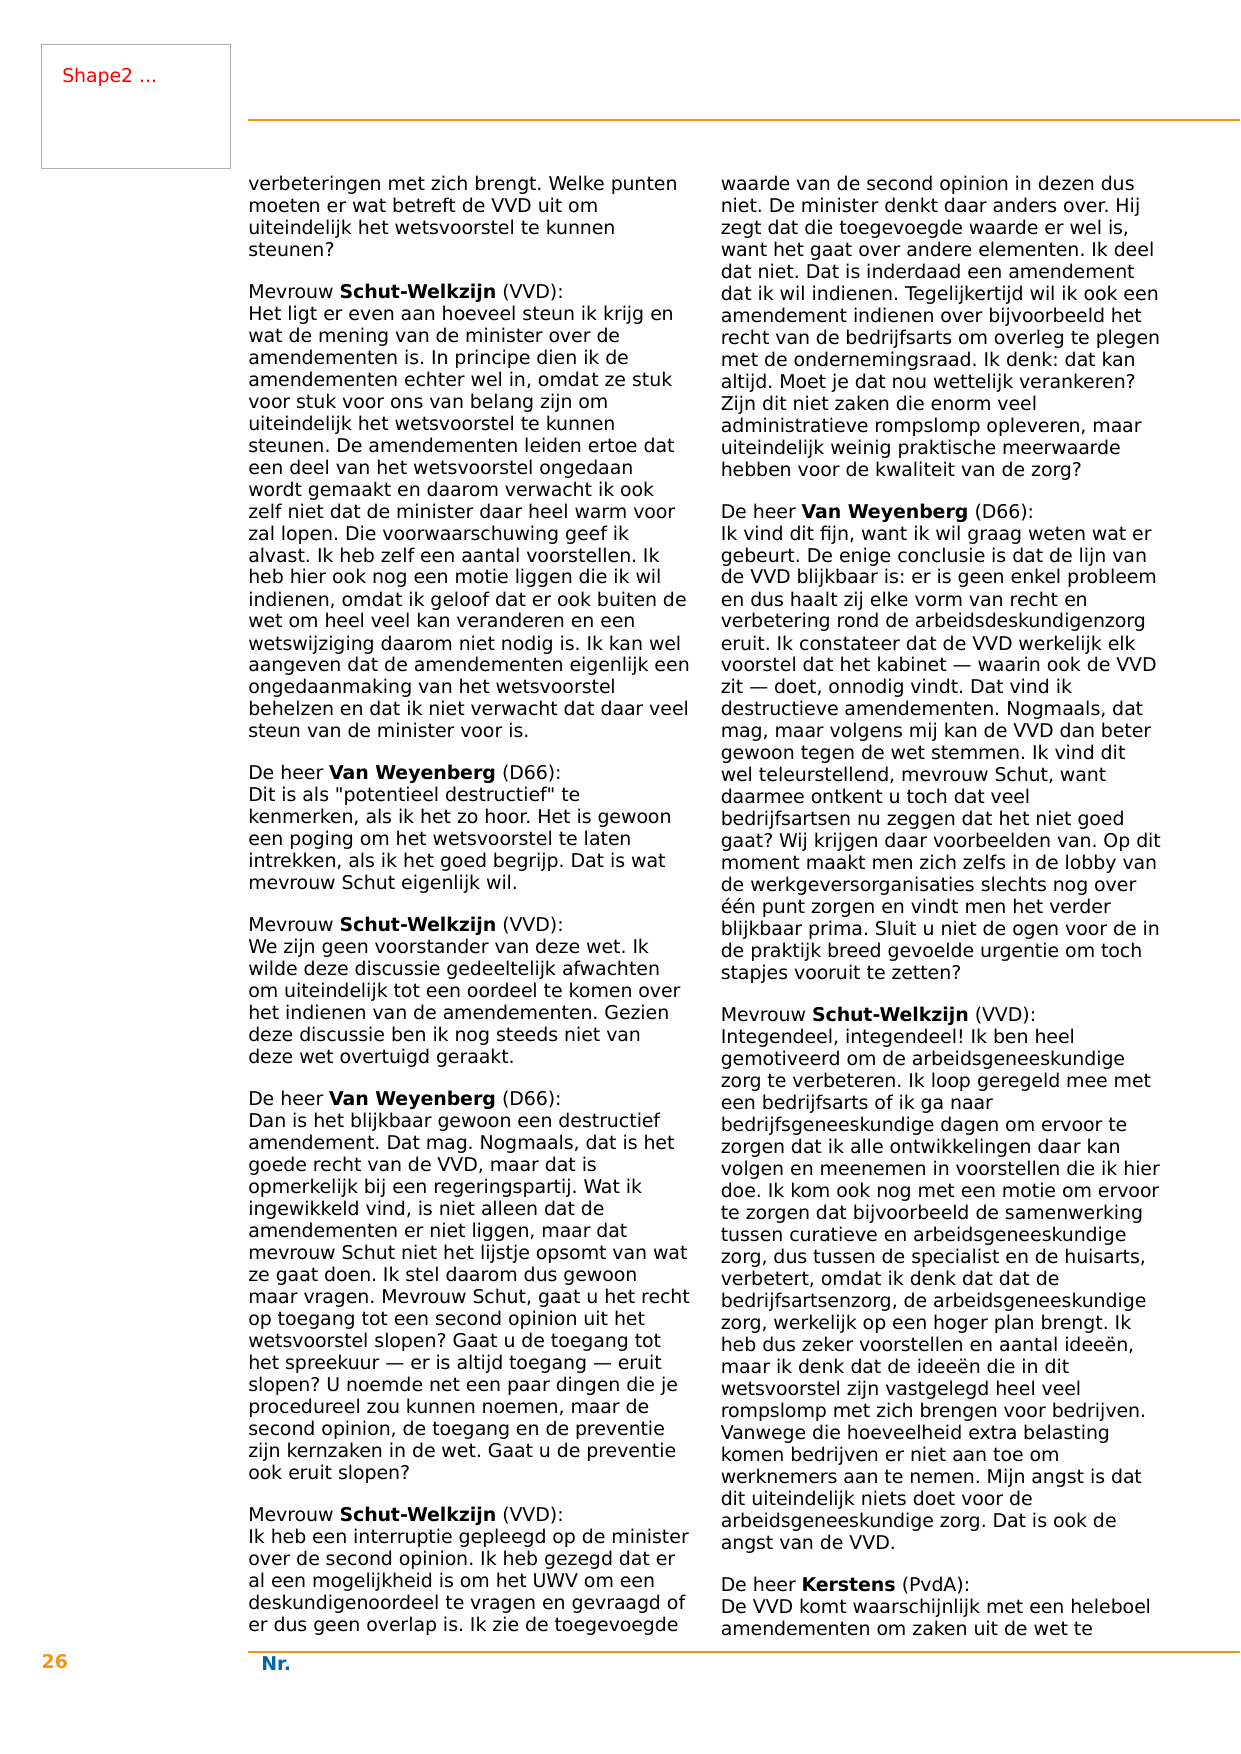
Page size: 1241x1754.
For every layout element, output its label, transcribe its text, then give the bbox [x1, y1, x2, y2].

text De VVD komt waarschijnlijk met een heleboel amendementen om zaken uit de wet te [721, 1596, 1163, 1639]
text Mevrouw Schut-Welkzijn (VVD): [248, 281, 691, 303]
text Het ligt er even aan hoeveel steun ik krijg en wat de mening van de minister over de amendementen is. In principe dien ik de amendementen echter wel in, omdat ze stuk voor stuk voor ons van belang zijn om uiteindelijk het wetsvoorstel te kunnen steunen. De amendementen leiden ertoe dat een deel van het wetsvoorstel ongedaan wordt gemaakt en daarom verwacht ik ook zelf niet dat de minister daar heel warm voor zal lopen. Die voorwaarschuwing geef ik alvast. Ik heb zelf een aantal voorstellen. Ik heb hier ook nog een motie liggen die ik wil indienen, omdat ik geloof dat er ook buiten de wet om heel veel kan veranderen en een wetswijziging daarom niet nodig is. Ik kan wel aangeven dat de amendementen eigenlijk een ongedaanmaking van het wetsvoorstel behelzen en dat ik niet verwacht dat daar veel steun van de minister voor is. [248, 303, 691, 742]
text Ik heb een interruptie gepleegd op de minister over de second opinion. Ik heb gezegd dat er al een mogelijkheid is om het UWV om een deskundigenoordeel te vragen en gevraagd of er dus geen overlap is. Ik zie de toegevoegde [248, 1526, 691, 1636]
text Ik vind dit fijn, want ik wil graag weten wat er gebeurt. De enige conclusie is dat de lijn van de VVD blijkbaar is: er is geen enkel probleem en dus haalt zij elke vorm van recht en verbetering rond de arbeidsdeskundigenzorg eruit. Ik constateer dat de VVD werkelijk elk voorstel dat het kabinet — waarin ook de VVD zit — doet, onnodig vindt. Dat vind ik destructieve amendementen. Nogmaals, dat mag, maar volgens mij kan de VVD dan beter gewoon tegen de wet stemmen. Ik vind dit wel teleurstellend, mevrouw Schut, want daarmee ontkent u toch dat veel bedrijfsartsen nu zeggen dat het niet goed gaat? Wij krijgen daar voorbeelden van. Op dit moment maakt men zich zelfs in de lobby van de werkgeversorganisaties slechts nog over één punt zorgen en vindt men het verder blijkbaar prima. Sluit u niet de ogen voor de in de praktijk breed gevoelde urgentie om toch stapjes vooruit te zetten? [721, 522, 1163, 984]
text Dit is als "potentieel destructief" te kenmerken, als ik het zo hoor. Het is gewoon een poging om het wetsvoorstel te laten intrekken, als ik het goed begrijp. Dat is wat mevrouw Schut eigenlijk wil. [248, 784, 691, 894]
text Mevrouw Schut-Welkzijn (VVD): [248, 914, 691, 936]
text De heer Van Weyenberg (D66): [248, 1088, 691, 1110]
text De heer Kerstens (PvdA): [721, 1573, 1163, 1596]
text waarde van de second opinion in dezen dus niet. De minister denkt daar anders over. Hij zegt dat die toegevoegde waarde er wel is, want het gaat over andere elementen. Ik deel dat niet. Dat is inderdaad een amendement dat ik wil indienen. Tegelijkertijd wil ik ook een amendement indienen over bijvoorbeeld het recht van de bedrijfsarts om overleg te plegen met de ondernemingsraad. Ik denk: dat kan altijd. Moet je dat nou wettelijk verankeren? Zijn dit niet zaken die enorm veel administratieve rompslomp opleveren, maar uiteindelijk weinig praktische meerwaarde hebben voor de kwaliteit van de zorg? [721, 173, 1163, 481]
text verbeteringen met zich brengt. Welke punten moeten er wat betreft de VVD uit om uiteindelijk het wetsvoorstel te kunnen steunen? [248, 173, 691, 261]
text De heer Van Weyenberg (D66): [721, 501, 1163, 522]
text We zijn geen voorstander van deze wet. Ik wilde deze discussie gedeeltelijk afwachten om uiteindelijk tot een oordeel te komen over het indienen van de amendementen. Gezien deze discussie ben ik nog steeds niet van deze wet overtuigd geraakt. [248, 936, 691, 1068]
text Mevrouw Schut-Welkzijn (VVD): [248, 1504, 691, 1526]
text Mevrouw Schut-Welkzijn (VVD): [721, 1004, 1163, 1026]
text De heer Van Weyenberg (D66): [248, 762, 691, 784]
text Dan is het blijkbaar gewoon een destructief amendement. Dat mag. Nogmaals, dat is het goede recht van de VVD, maar dat is opmerkelijk bij een regeringspartij. Wat ik ingewikkeld vind, is niet alleen dat de amendementen er niet liggen, maar dat mevrouw Schut niet het lijstje opsomt van wat ze gaat doen. Ik stel daarom dus gewoon maar vragen. Mevrouw Schut, gaat u het recht op toegang tot een second opinion uit het wetsvoorstel slopen? Gaat u de toegang tot het spreekuur — er is altijd toegang — eruit slopen? U noemde net een paar dingen die je procedureel zou kunnen noemen, maar de second opinion, de toegang en de preventie zijn kernzaken in de wet. Gaat u de preventie ook eruit slopen? [248, 1110, 691, 1484]
text Integendeel, integendeel! Ik ben heel gemotiveerd om de arbeidsgeneeskundige zorg te verbeteren. Ik loop geregeld mee met een bedrijfsarts of ik ga naar bedrijfsgeneeskundige dagen om ervoor te zorgen dat ik alle ontwikkelingen daar kan volgen en meenemen in voorstellen die ik hier doe. Ik kom ook nog met een motie om ervoor te zorgen dat bijvoorbeeld de samenwerking tussen curatieve en arbeidsgeneeskundige zorg, dus tussen de specialist en de huisarts, verbetert, omdat ik denk dat dat de bedrijfsartsenzorg, de arbeidsgeneeskundige zorg, werkelijk op een hoger plan brengt. Ik heb dus zeker voorstellen en aantal ideeën, maar ik denk dat de ideeën die in dit wetsvoorstel zijn vastgelegd heel veel rompslomp met zich brengen voor bedrijven. Vanwege die hoeveelheid extra belasting komen bedrijven er niet aan toe om werknemers aan te nemen. Mijn angst is dat dit uiteindelijk niets doet voor de arbeidsgeneeskundige zorg. Dat is ook de angst van de VVD. [721, 1026, 1163, 1553]
